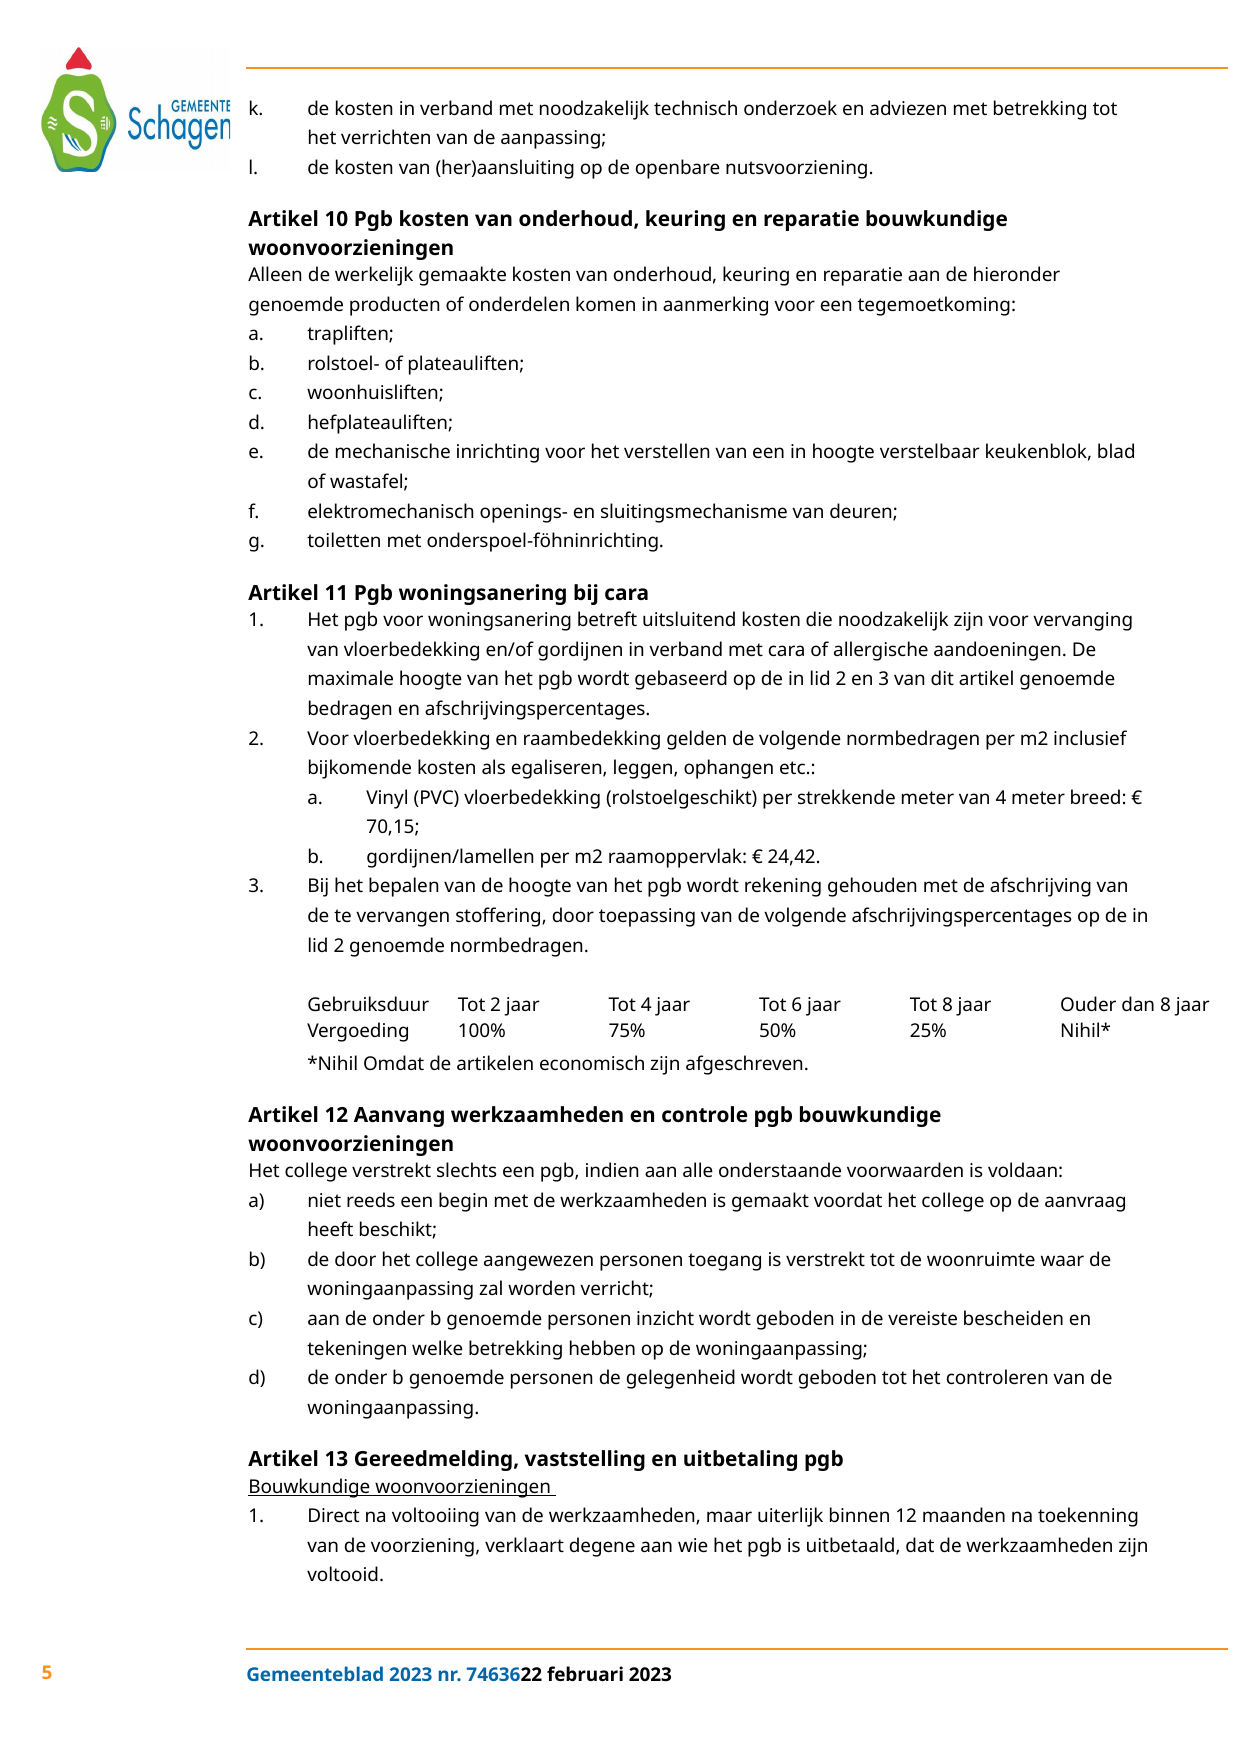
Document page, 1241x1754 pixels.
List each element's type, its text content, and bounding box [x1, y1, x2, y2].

table_header Tot 8 jaar [910, 991, 1060, 1017]
list trapliften; [248, 320, 1152, 346]
table_header Gebruiksduur [307, 991, 458, 1017]
list Direct na voltooiing van de werkzaamheden, maar uiterlijk binnen 12 maanden na toekenning van de voorziening, verklaart degene aan wie het pgb is uitbetaald, dat de werkzaamheden zijn voltooid. [248, 1502, 1152, 1587]
table_cell 25% [910, 1017, 1060, 1042]
list rolstoel- of plateauliften; [248, 350, 1152, 376]
list gordijnen/lamellen per m2 raamoppervlak: € 24,42. [307, 843, 1152, 869]
text Alleen de werkelijk gemaakte kosten van onderhoud, keuring en reparatie aan de hieronder genoemde producten of onderdelen komen in aanmerking voor een tegemoetkoming: [248, 261, 1152, 317]
text Bouwkundige woonvoorzieningen [248, 1473, 1152, 1498]
list Voor vloerbedekking en raambedekking gelden de volgende normbedragen per m2 inclusief bijkomende kosten als egaliseren, leggen, ophangen etc.: [248, 725, 1152, 780]
table_cell 100% [458, 1017, 608, 1042]
list elektromechanisch openings- en sluitingsmechanisme van deuren; [248, 498, 1152, 524]
text Het college verstrekt slechts een pgb, indien aan alle onderstaande voorwaarden is voldaan: [248, 1157, 1152, 1183]
list *Nihil Omdat de artikelen economisch zijn afgeschreven. [248, 1050, 1152, 1076]
text Artikel 13 Gereedmelding, vaststelling en uitbetaling pgb [248, 1444, 1152, 1473]
list de door het college aangewezen personen toegang is verstrekt tot de woonruimte waar de woningaanpassing zal worden verricht; [248, 1246, 1152, 1301]
table_header Ouder dan 8 jaar [1060, 991, 1211, 1017]
list Het pgb voor woningsanering betreft uitsluitend kosten die noodzakelijk zijn voor vervanging van vloerbedekking en/of gordijnen in verband met cara of allergische aandoeningen. De maximale hoogte van het pgb wordt gebaseerd op de in lid 2 en 3 van dit artikel genoemde bedragen en afschrijvingspercentages. [248, 606, 1152, 721]
table_cell 50% [759, 1017, 909, 1042]
list toiletten met onderspoel-föhninrichting. [248, 527, 1152, 553]
list Vinyl (PVC) vloerbedekking (rolstoelgeschikt) per strekkende meter van 4 meter breed: € 70,15; [307, 784, 1152, 839]
table_header Tot 2 jaar [458, 991, 608, 1017]
list hefplateauliften; [248, 409, 1152, 435]
list de onder b genoemde personen de gelegenheid wordt geboden tot het controleren van de woningaanpassing. [248, 1364, 1152, 1420]
text Artikel 10 Pgb kosten van onderhoud, keuring en reparatie bouwkundige woonvoorzieningen [248, 204, 1152, 261]
list Bij het bepalen van de hoogte van het pgb wordt rekening gehouden met de afschrijving van de te vervangen stoffering, door toepassing van de volgende afschrijvingspercentages op de in lid 2 genoemde normbedragen. [248, 873, 1152, 957]
list de kosten van (her)aansluiting op de openbare nutsvoorziening. [248, 154, 1152, 180]
text Artikel 12 Aanvang werkzaamheden en controle pgb bouwkundige woonvoorzieningen [248, 1100, 1152, 1157]
picture [41, 47, 231, 172]
text Artikel 11 Pgb woningsanering bij cara [248, 578, 1152, 606]
table_header Tot 4 jaar [608, 991, 759, 1017]
list woonhuisliften; [248, 379, 1152, 405]
table_cell 75% [608, 1017, 759, 1042]
table_cell Vergoeding [307, 1017, 458, 1042]
list de mechanische inrichting voor het verstellen van een in hoogte verstelbaar keukenblok, blad of wastafel; [248, 439, 1152, 494]
table_header Tot 6 jaar [759, 991, 909, 1017]
list niet reeds een begin met de werkzaamheden is gemaakt voordat het college op de aanvraag heeft beschikt; [248, 1187, 1152, 1242]
list de kosten in verband met noodzakelijk technisch onderzoek en adviezen met betrekking tot het verrichten van de aanpassing; [248, 95, 1152, 150]
list aan de onder b genoemde personen inzicht wordt geboden in de vereiste bescheiden en tekeningen welke betrekking hebben op de woningaanpassing; [248, 1305, 1152, 1361]
table_cell Nihil* [1060, 1017, 1211, 1042]
